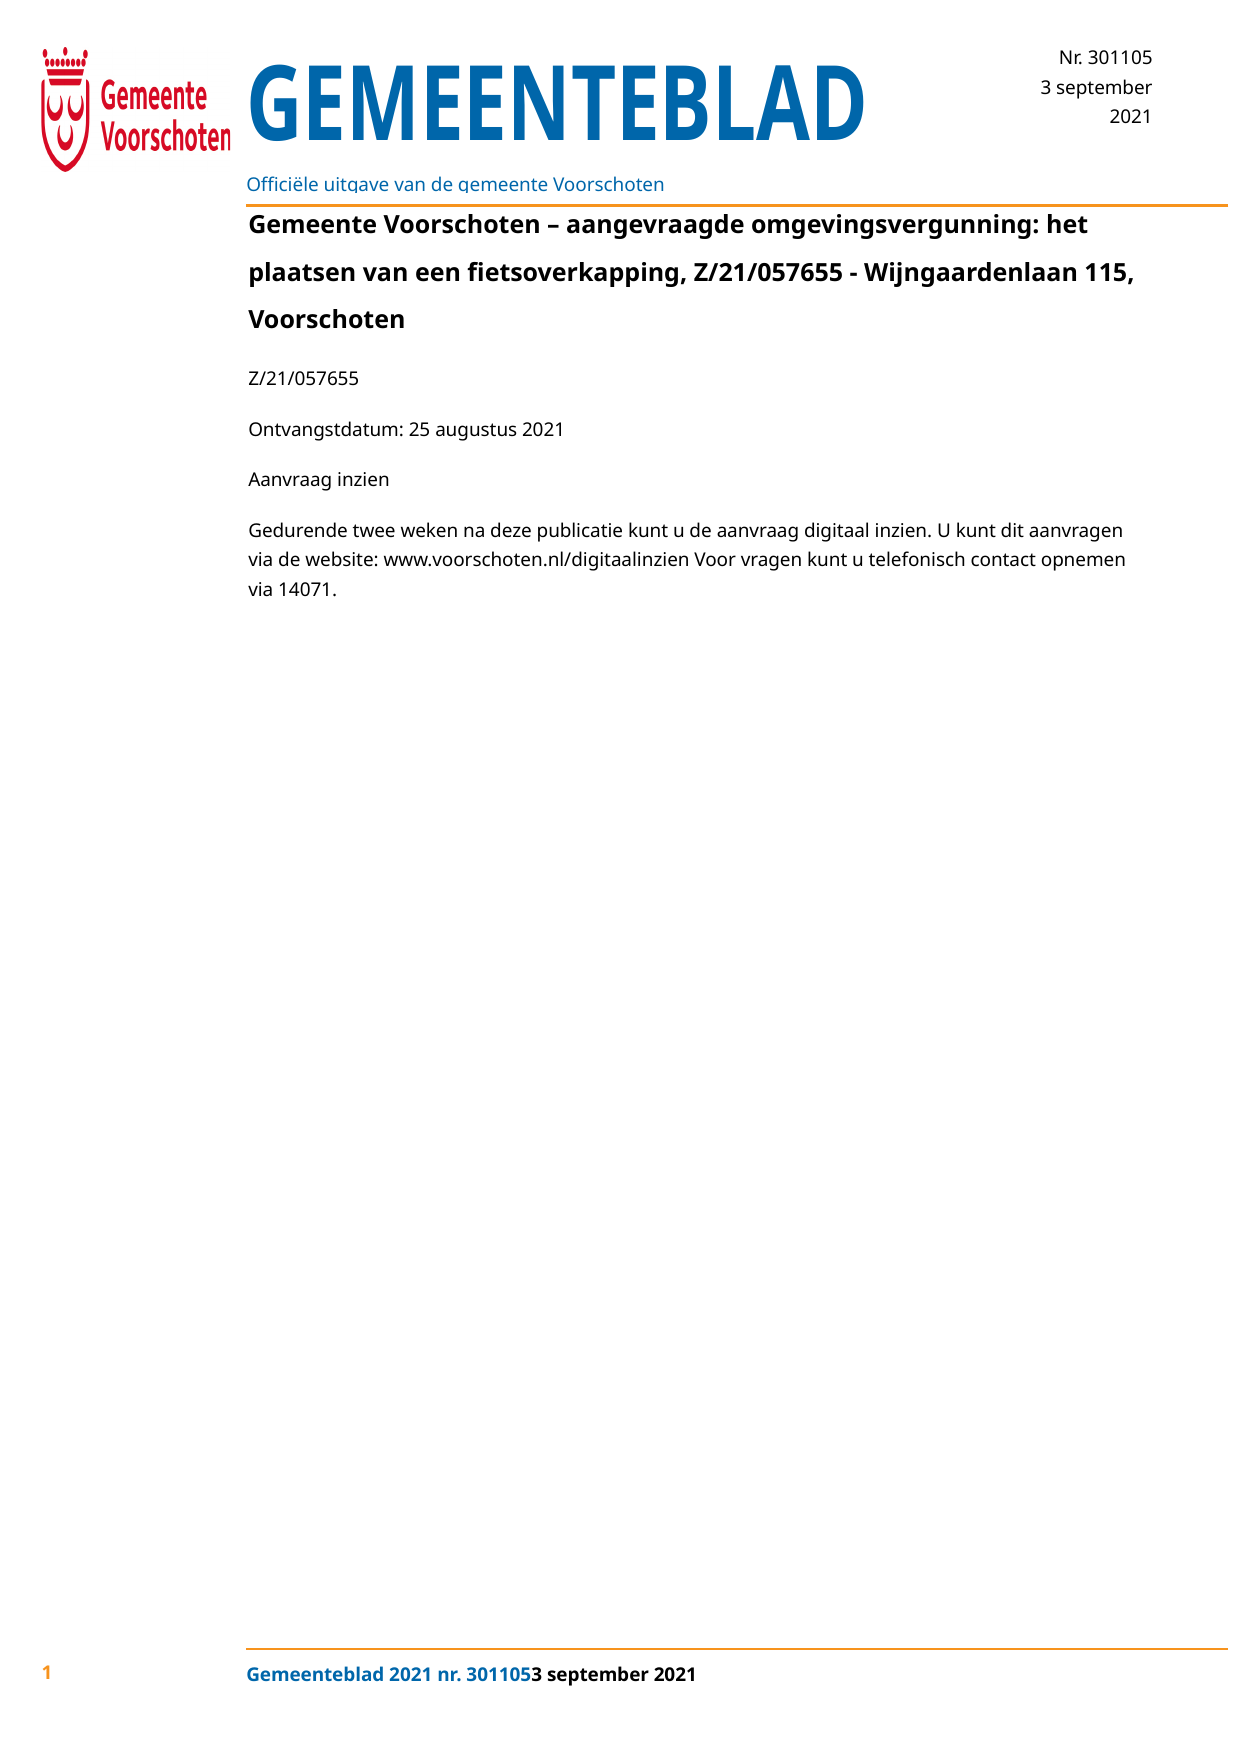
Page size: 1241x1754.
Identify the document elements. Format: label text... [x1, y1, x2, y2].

text Ontvangstdatum: 25 augustus 2021 [248, 416, 1152, 442]
text Gedurende twee weken na deze publicatie kunt u de aanvraag digitaal inzien. U kunt dit aanvragen via de website: www.voorschoten.nl/digitaalinzien Voor vragen kunt u telefonisch contact opnemen via 14071. [248, 517, 1152, 602]
text Aanvraag inzien [248, 466, 1152, 492]
text Gemeente Voorschoten – aangevraagde omgevingsvergunning: het plaatsen van een fietsoverkapping, Z/21/057655 - Wijngaardenlaan 115, Voorschoten [248, 207, 1152, 336]
picture [41, 47, 231, 172]
text Z/21/057655 [248, 366, 1152, 391]
